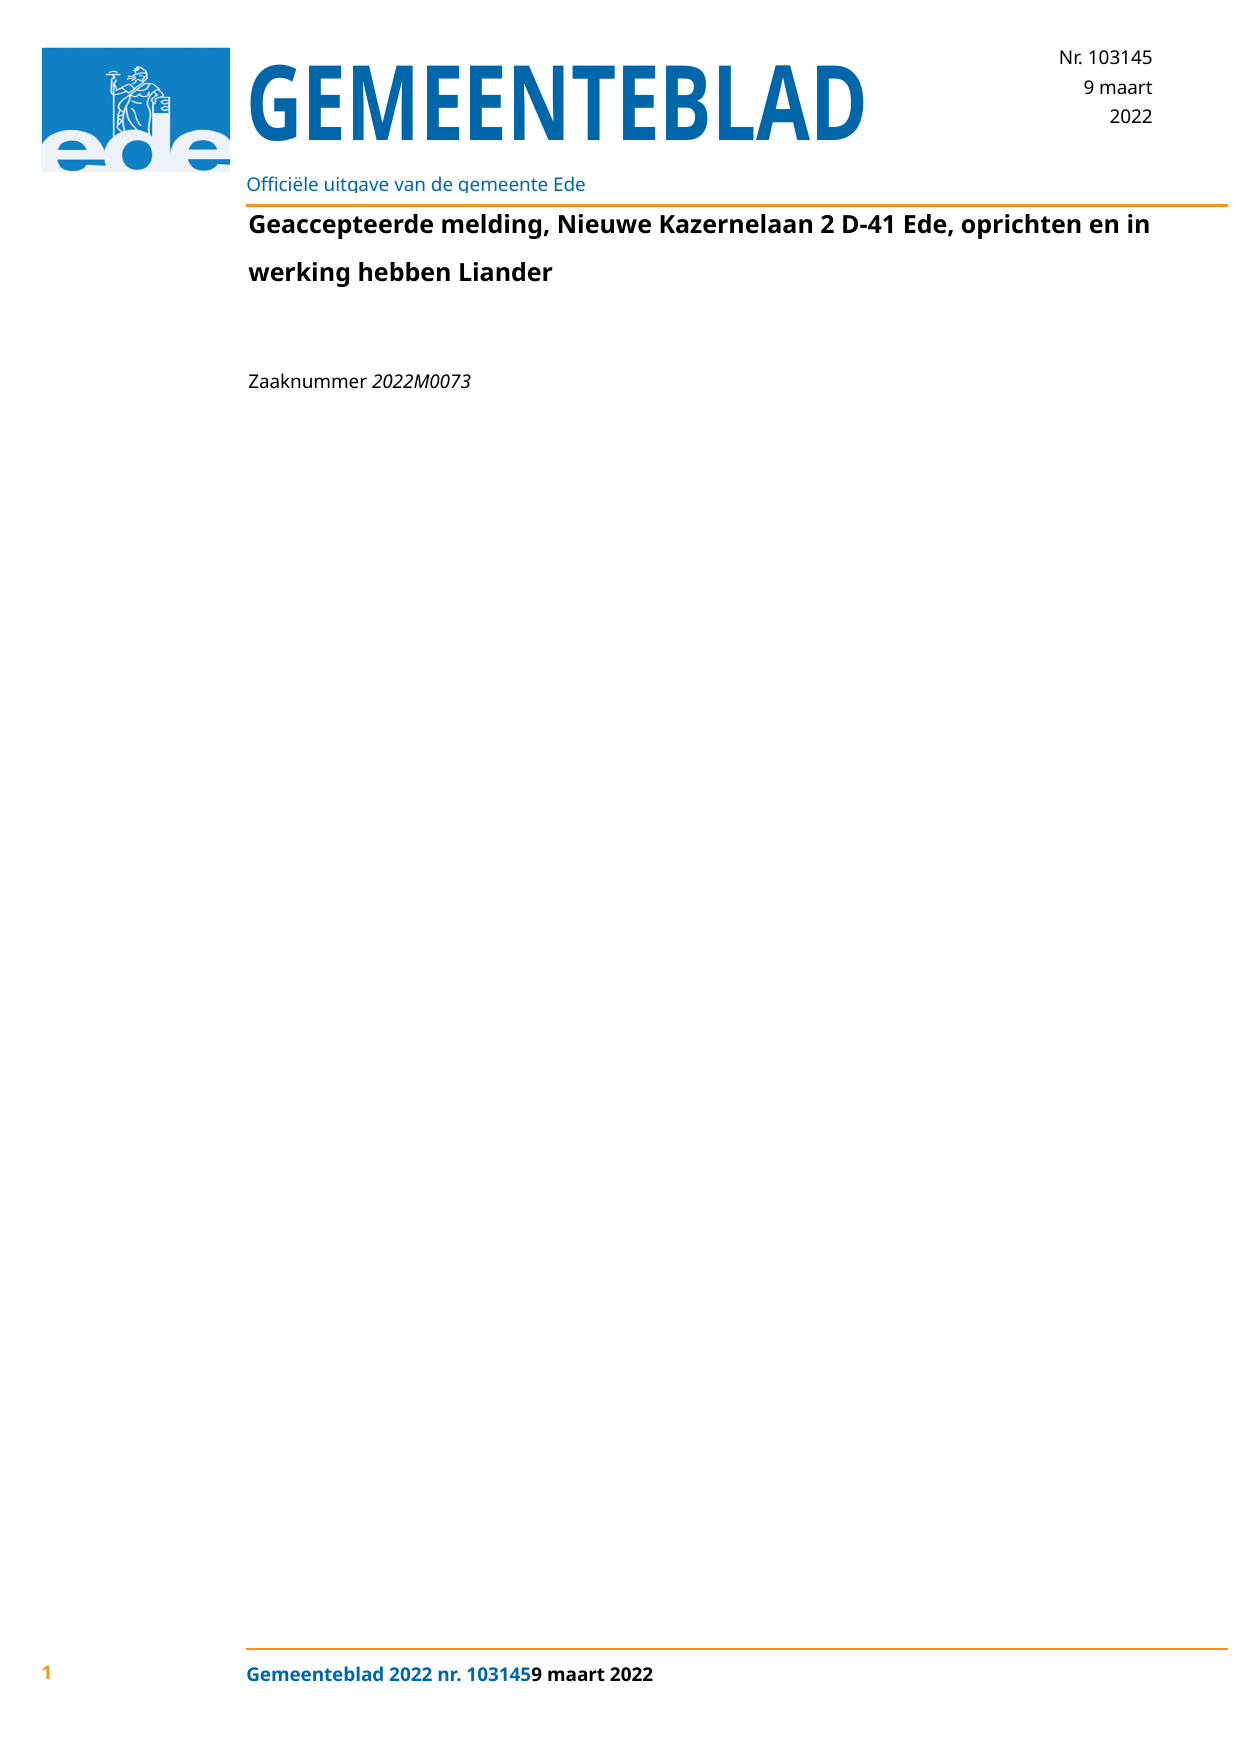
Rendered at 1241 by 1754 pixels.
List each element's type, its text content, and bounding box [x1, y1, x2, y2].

text Geaccepteerde melding, Nieuwe Kazernelaan 2 D-41 Ede, oprichten en in werking hebben Liander [248, 207, 1152, 288]
picture [41, 47, 231, 172]
text Zaaknummer 2022M0073 [248, 368, 1152, 394]
